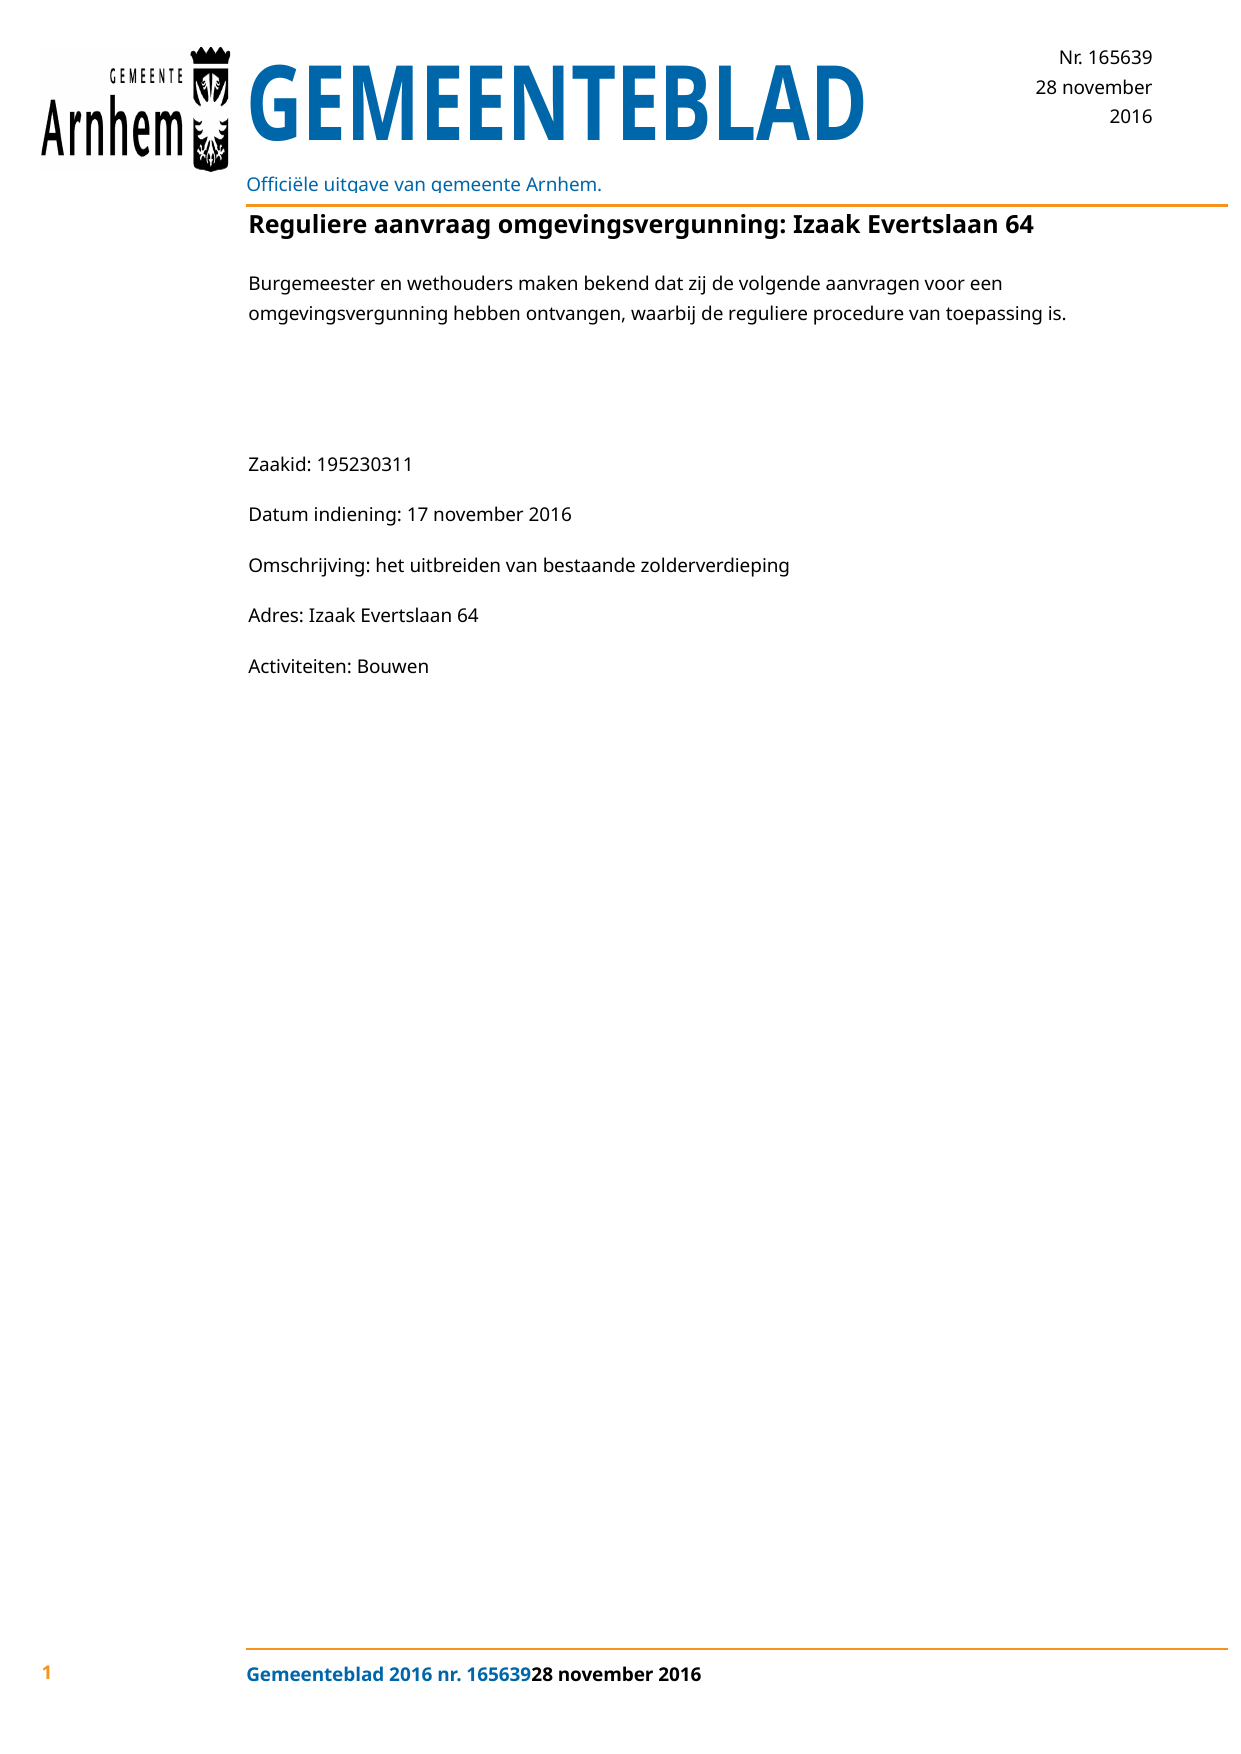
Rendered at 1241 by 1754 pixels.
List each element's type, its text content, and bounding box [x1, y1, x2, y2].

text Adres: Izaak Evertslaan 64 [248, 602, 1152, 628]
text Datum indiening: 17 november 2016 [248, 502, 1152, 527]
text Reguliere aanvraag omgevingsvergunning: Izaak Evertslaan 64 [248, 207, 1152, 241]
text Zaakid: 195230311 [248, 451, 1152, 477]
picture [41, 47, 231, 172]
text Omschrijving: het uitbreiden van bestaande zolderverdieping [248, 552, 1152, 578]
text Activiteiten: Bouwen [248, 653, 1152, 678]
text Burgemeester en wethouders maken bekend dat zij de volgende aanvragen voor een omgevingsvergunning hebben ontvangen, waarbij de reguliere procedure van toepassing is. [248, 270, 1152, 326]
